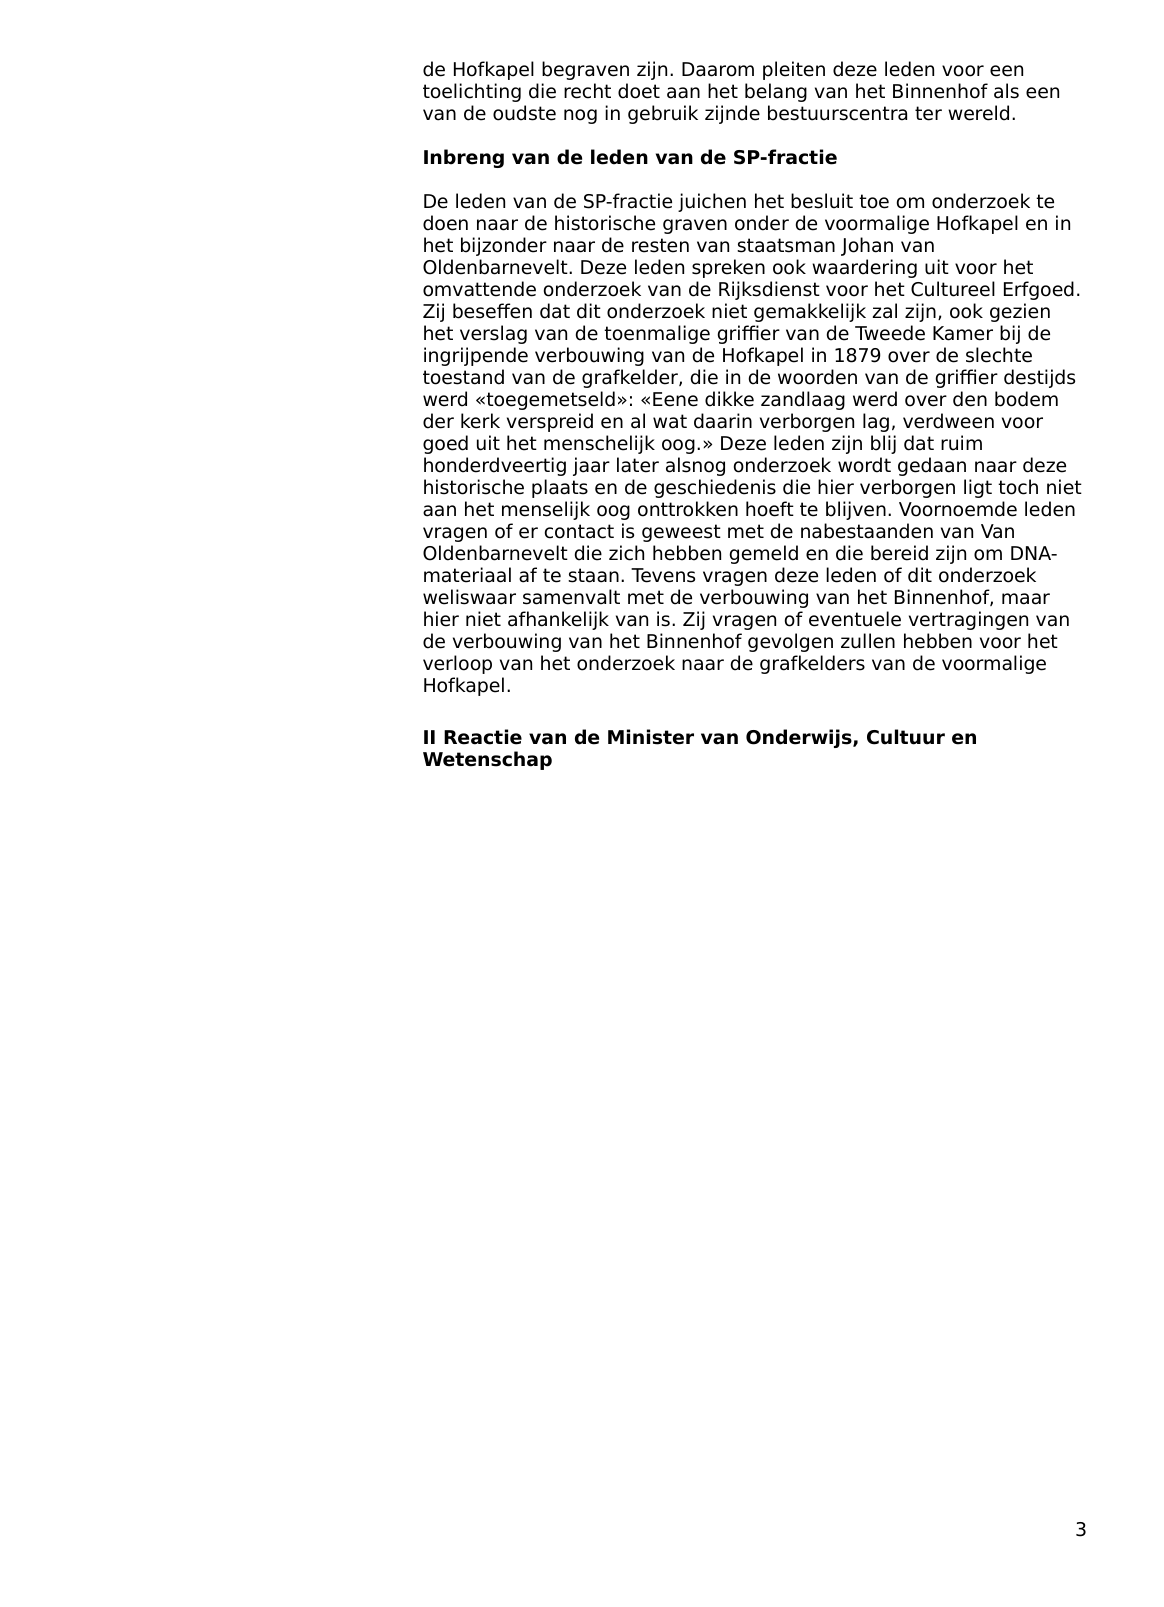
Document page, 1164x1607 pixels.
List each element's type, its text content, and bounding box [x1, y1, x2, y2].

subtitle II Reactie van de Minister van Onderwijs, Cultuur en Wetenschap [422, 727, 1087, 771]
subtitle Inbreng van de leden van de SP-fractie [422, 147, 1087, 169]
text De leden van de SP-fractie juichen het besluit toe om onderzoek te doen naar de historische graven onder de voormalige Hofkapel en in het bijzonder naar de resten van staatsman Johan van Oldenbarnevelt. Deze leden spreken ook waardering uit voor het omvattende onderzoek van de Rijksdienst voor het Cultureel Erfgoed. Zij beseffen dat dit onderzoek niet gemakkelijk zal zijn, ook gezien het verslag van de toenmalige griffier van de Tweede Kamer bij de ingrijpende verbouwing van de Hofkapel in 1879 over de slechte toestand van de grafkelder, die in de woorden van de griffier destijds werd «toegemetseld»: «Eene dikke zandlaag werd over den bodem der kerk verspreid en al wat daarin verborgen lag, verdween voor goed uit het menschelijk oog.» Deze leden zijn blij dat ruim honderdveertig jaar later alsnog onderzoek wordt gedaan naar deze historische plaats en de geschiedenis die hier verborgen ligt toch niet aan het menselijk oog onttrokken hoeft te blijven. Voornoemde leden vragen of er contact is geweest met de nabestaanden van Van Oldenbarnevelt die zich hebben gemeld en die bereid zijn om DNA-materiaal af te staan. Tevens vragen deze leden of dit onderzoek weliswaar samenvalt met de verbouwing van het Binnenhof, maar hier niet afhankelijk van is. Zij vragen of eventuele vertragingen van de verbouwing van het Binnenhof gevolgen zullen hebben voor het verloop van het onderzoek naar de grafkelders van de voormalige Hofkapel. [422, 191, 1087, 697]
text de Hofkapel begraven zijn. Daarom pleiten deze leden voor een toelichting die recht doet aan het belang van het Binnenhof als een van de oudste nog in gebruik zijnde bestuurscentra ter wereld. [422, 59, 1087, 125]
